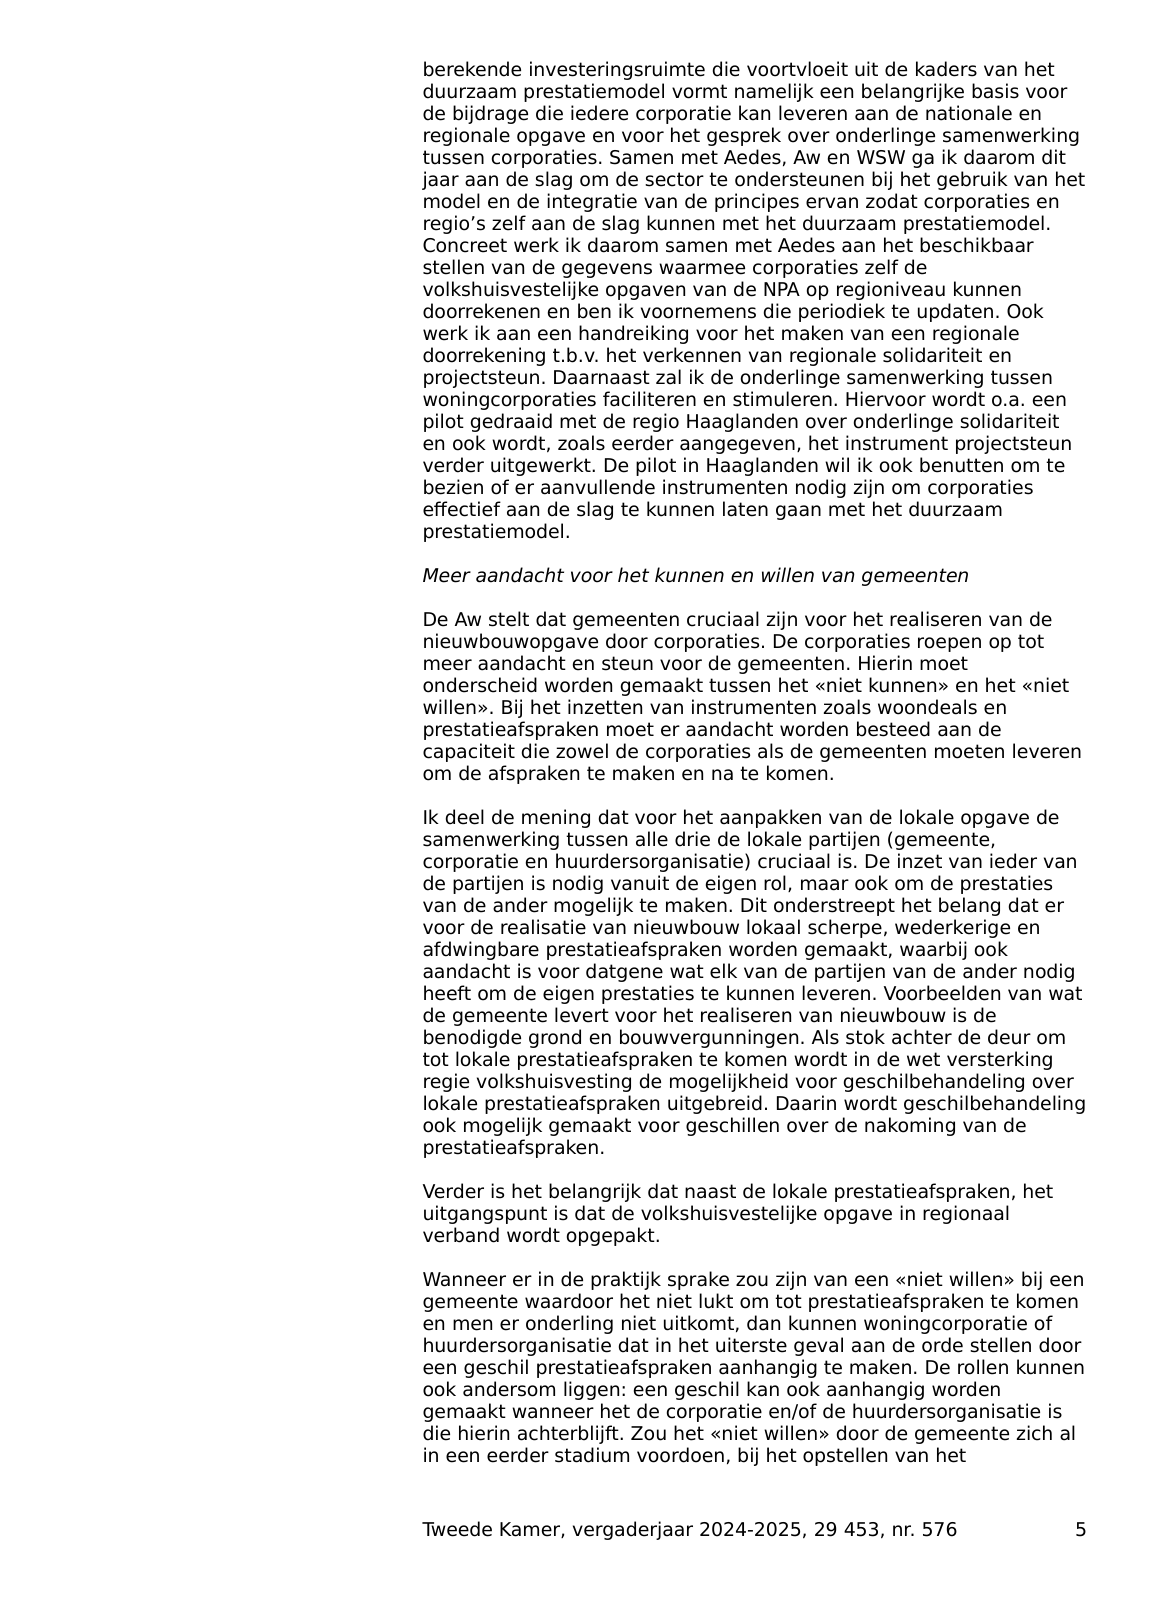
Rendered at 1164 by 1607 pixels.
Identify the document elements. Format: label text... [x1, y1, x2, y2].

text Ik deel de mening dat voor het aanpakken van de lokale opgave de samenwerking tussen alle drie de lokale partijen (gemeente, corporatie en huurdersorganisatie) cruciaal is. De inzet van ieder van de partijen is nodig vanuit de eigen rol, maar ook om de prestaties van de ander mogelijk te maken. Dit onderstreept het belang dat er voor de realisatie van nieuwbouw lokaal scherpe, wederkerige en afdwingbare prestatieafspraken worden gemaakt, waarbij ook aandacht is voor datgene wat elk van de partijen van de ander nodig heeft om de eigen prestaties te kunnen leveren. Voorbeelden van wat de gemeente levert voor het realiseren van nieuwbouw is de benodigde grond en bouwvergunningen. Als stok achter de deur om tot lokale prestatieafspraken te komen wordt in de wet versterking regie volkshuisvesting de mogelijkheid voor geschilbehandeling over lokale prestatieafspraken uitgebreid. Daarin wordt geschilbehandeling ook mogelijk gemaakt voor geschillen over de nakoming van de prestatieafspraken. [422, 807, 1087, 1159]
text De Aw stelt dat gemeenten cruciaal zijn voor het realiseren van de nieuwbouwopgave door corporaties. De corporaties roepen op tot meer aandacht en steun voor de gemeenten. Hierin moet onderscheid worden gemaakt tussen het «niet kunnen» en het «niet willen». Bij het inzetten van instrumenten zoals woondeals en prestatieafspraken moet er aandacht worden besteed aan de capaciteit die zowel de corporaties als de gemeenten moeten leveren om de afspraken te maken en na te komen. [422, 609, 1087, 785]
text Verder is het belangrijk dat naast de lokale prestatieafspraken, het uitgangspunt is dat de volkshuisvestelijke opgave in regionaal verband wordt opgepakt. [422, 1181, 1087, 1247]
text berekende investeringsruimte die voortvloeit uit de kaders van het duurzaam prestatiemodel vormt namelijk een belangrijke basis voor de bijdrage die iedere corporatie kan leveren aan de nationale en regionale opgave en voor het gesprek over onderlinge samenwerking tussen corporaties. Samen met Aedes, Aw en WSW ga ik daarom dit jaar aan de slag om de sector te ondersteunen bij het gebruik van het model en de integratie van de principes ervan zodat corporaties en regio’s zelf aan de slag kunnen met het duurzaam prestatiemodel. Concreet werk ik daarom samen met Aedes aan het beschikbaar stellen van de gegevens waarmee corporaties zelf de volkshuisvestelijke opgaven van de NPA op regioniveau kunnen doorrekenen en ben ik voornemens die periodiek te updaten. Ook werk ik aan een handreiking voor het maken van een regionale doorrekening t.b.v. het verkennen van regionale solidariteit en projectsteun. Daarnaast zal ik de onderlinge samenwerking tussen woningcorporaties faciliteren en stimuleren. Hiervoor wordt o.a. een pilot gedraaid met de regio Haaglanden over onderlinge solidariteit en ook wordt, zoals eerder aangegeven, het instrument projectsteun verder uitgewerkt. De pilot in Haaglanden wil ik ook benutten om te bezien of er aanvullende instrumenten nodig zijn om corporaties effectief aan de slag te kunnen laten gaan met het duurzaam prestatiemodel. [422, 59, 1087, 543]
subtitle Meer aandacht voor het kunnen en willen van gemeenten [422, 565, 1087, 587]
text Wanneer er in de praktijk sprake zou zijn van een «niet willen» bij een gemeente waardoor het niet lukt om tot prestatieafspraken te komen en men er onderling niet uitkomt, dan kunnen woningcorporatie of huurdersorganisatie dat in het uiterste geval aan de orde stellen door een geschil prestatieafspraken aanhangig te maken. De rollen kunnen ook andersom liggen: een geschil kan ook aanhangig worden gemaakt wanneer het de corporatie en/of de huurdersorganisatie is die hierin achterblijft. Zou het «niet willen» door de gemeente zich al in een eerder stadium voordoen, bij het opstellen van het [422, 1269, 1087, 1467]
